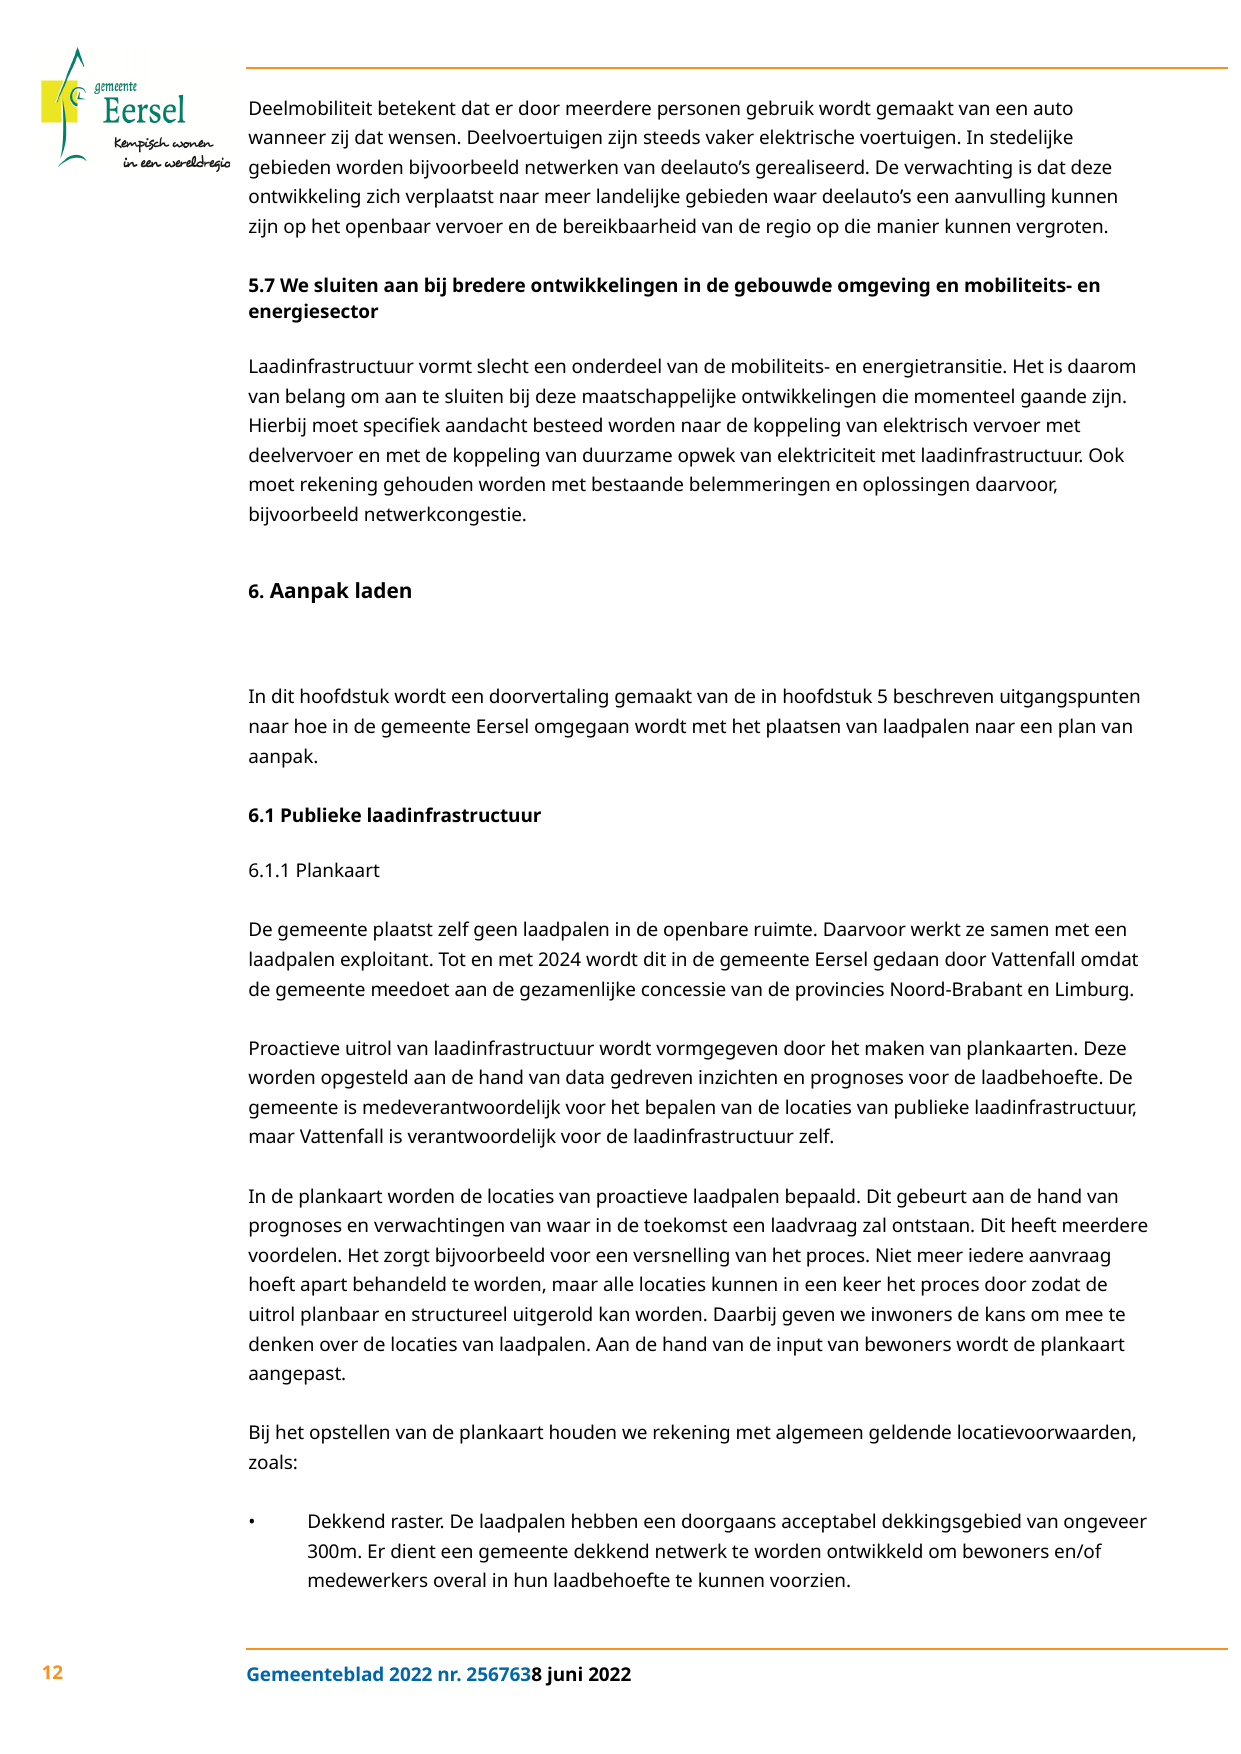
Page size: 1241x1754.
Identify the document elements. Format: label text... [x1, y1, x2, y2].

text In dit hoofdstuk wordt een doorvertaling gemaakt van de in hoofdstuk 5 beschreven uitgangspunten naar hoe in de gemeente Eersel omgegaan wordt met het plaatsen van laadpalen naar een plan van aanpak. [248, 684, 1152, 769]
text Bij het opstellen van de plankaart houden we rekening met algemeen geldende locatievoorwaarden, zoals: [248, 1419, 1152, 1475]
text Proactieve uitrol van laadinfrastructuur wordt vormgegeven door het maken van plankaarten. Deze worden opgesteld aan de hand van data gedreven inzichten en prognoses voor de laadbehoefte. De gemeente is medeverantwoordelijk voor het bepalen van de locaties van publieke laadinfrastructuur, maar Vattenfall is verantwoordelijk voor de laadinfrastructuur zelf. [248, 1035, 1152, 1149]
picture [41, 47, 231, 172]
text De gemeente plaatst zelf geen laadpalen in de openbare ruimte. Daarvoor werkt ze samen met een laadpalen exploitant. Tot en met 2024 wordt dit in de gemeente Eersel gedaan door Vattenfall omdat de gemeente meedoet aan de gezamenlijke concessie van de provincies Noord-Brabant en Limburg. [248, 917, 1152, 1001]
text 6.1 Publieke laadinfrastructuur [248, 802, 1152, 828]
text In de plankaart worden de locaties van proactieve laadpalen bepaald. Dit gebeurt aan de hand van prognoses en verwachtingen van waar in de toekomst een laadvraag zal ontstaan. Dit heeft meerdere voordelen. Het zorgt bijvoorbeeld voor een versnelling van het proces. Niet meer iedere aanvraag hoeft apart behandeld te worden, maar alle locaties kunnen in een keer het proces door zodat de uitrol planbaar en structureel uitgerold kan worden. Daarbij geven we inwoners de kans om mee te denken over de locaties van laadpalen. Aan de hand van de input van bewoners wordt de plankaart aangepast. [248, 1183, 1152, 1386]
text 6.1.1 Plankaart [248, 857, 1152, 883]
text Deelmobiliteit betekent dat er door meerdere personen gebruik wordt gemaakt van een auto wanneer zij dat wensen. Deelvoertuigen zijn steeds vaker elektrische voertuigen. In stedelijke gebieden worden bijvoorbeeld netwerken van deelauto’s gerealiseerd. De verwachting is dat deze ontwikkeling zich verplaatst naar meer landelijke gebieden waar deelauto’s een aanvulling kunnen zijn op het openbaar vervoer en de bereikbaarheid van de regio op die manier kunnen vergroten. [248, 95, 1152, 239]
text Laadinfrastructuur vormt slecht een onderdeel van de mobiliteits- en energietransitie. Het is daarom van belang om aan te sluiten bij deze maatschappelijke ontwikkelingen die momenteel gaande zijn. Hierbij moet specifiek aandacht besteed worden naar de koppeling van elektrisch vervoer met deelvervoer en met de koppeling van duurzame opwek van elektriciteit met laadinfrastructuur. Ook moet rekening gehouden worden met bestaande belemmeringen en oplossingen daarvoor, bijvoorbeeld netwerkcongestie. [248, 353, 1152, 527]
text 6. Aanpak laden [248, 576, 1152, 605]
list Dekkend raster. De laadpalen hebben een doorgaans acceptabel dekkingsgebied van ongeveer 300m. Er dient een gemeente dekkend netwerk te worden ontwikkeld om bewoners en/of medewerkers overal in hun laadbehoefte te kunnen voorzien. [248, 1508, 1152, 1593]
text 5.7 We sluiten aan bij bredere ontwikkelingen in de gebouwde omgeving en mobiliteits- en energiesector [248, 272, 1152, 324]
